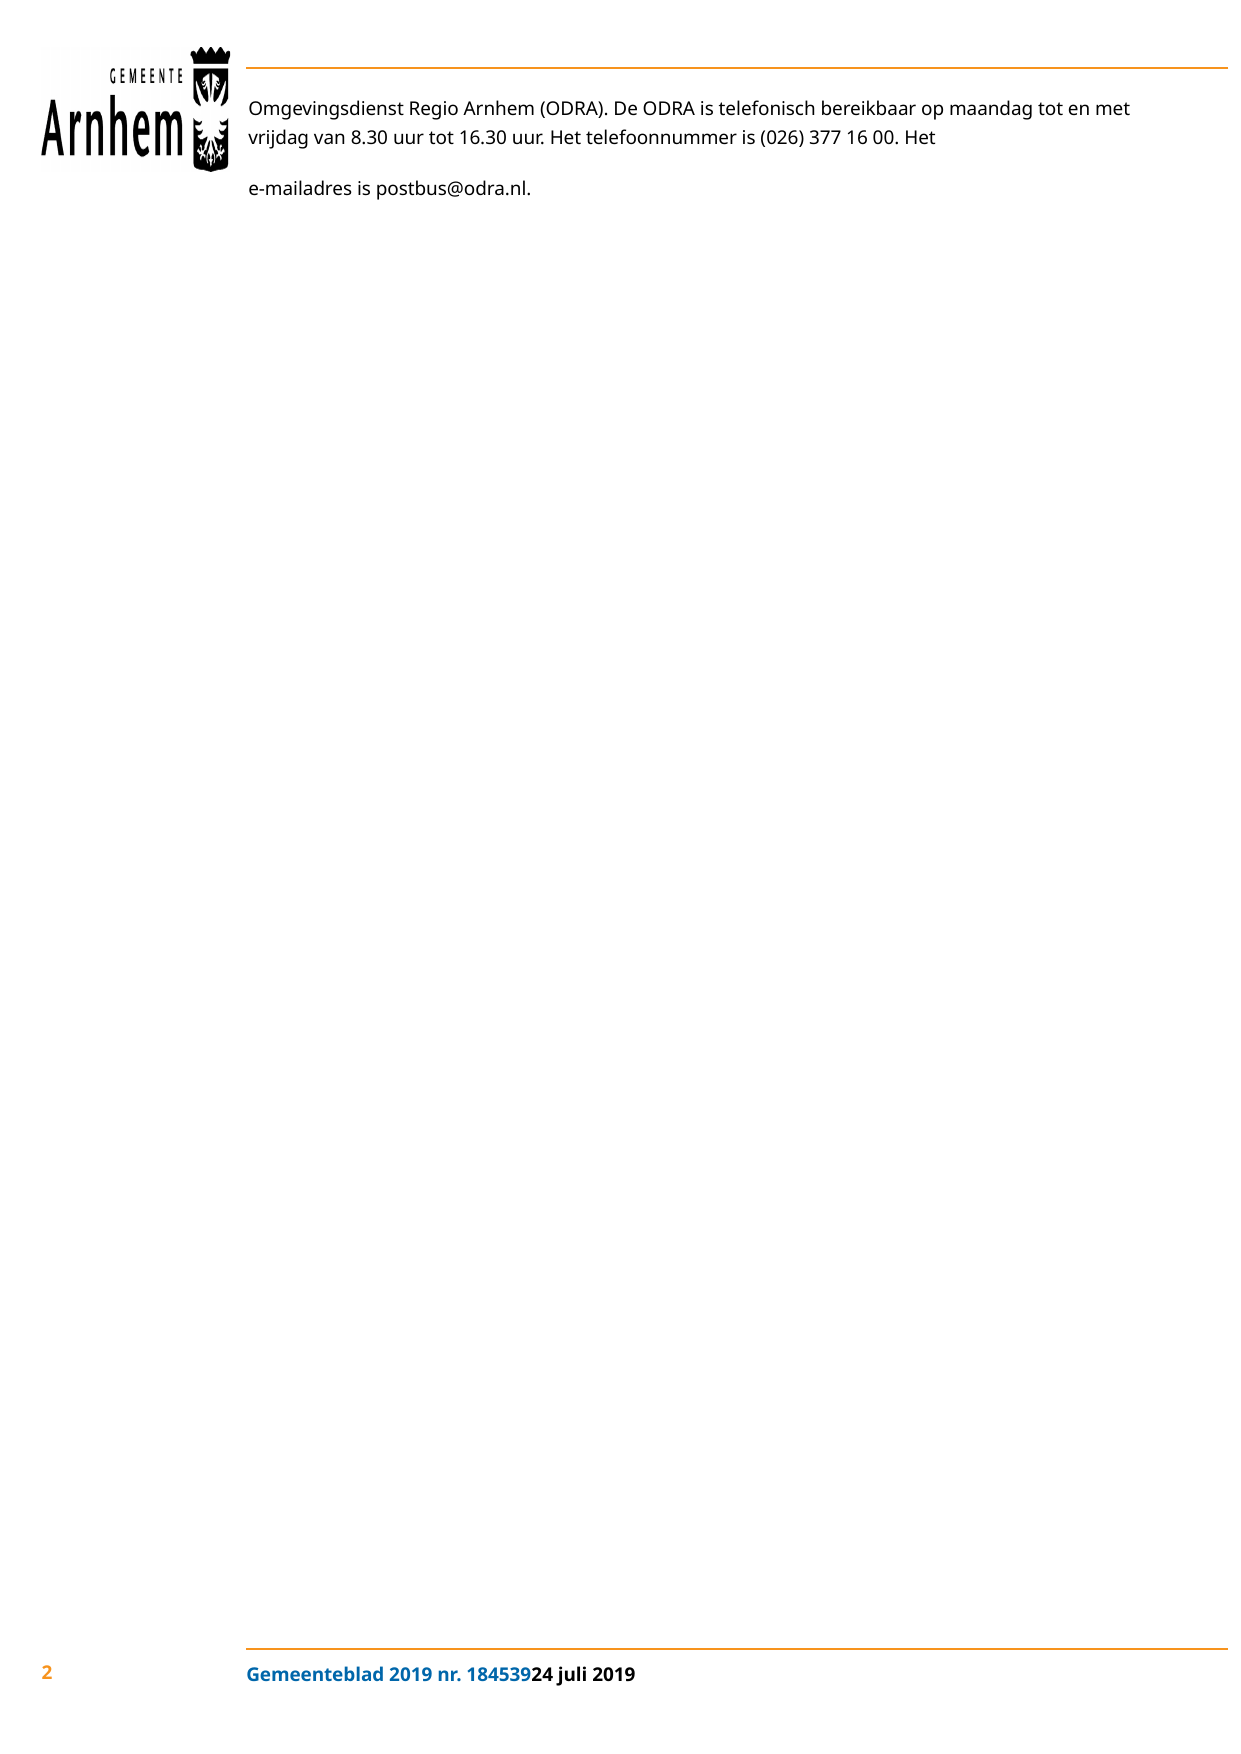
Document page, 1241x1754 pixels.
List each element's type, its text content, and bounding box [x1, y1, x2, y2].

text Omgevingsdienst Regio Arnhem (ODRA). De ODRA is telefonisch bereikbaar op maandag tot en met vrijdag van 8.30 uur tot 16.30 uur. Het telefoonnummer is (026) 377 16 00. Het [248, 95, 1152, 150]
picture [41, 47, 231, 172]
text e-mailadres is postbus@odra.nl. [248, 175, 1152, 201]
